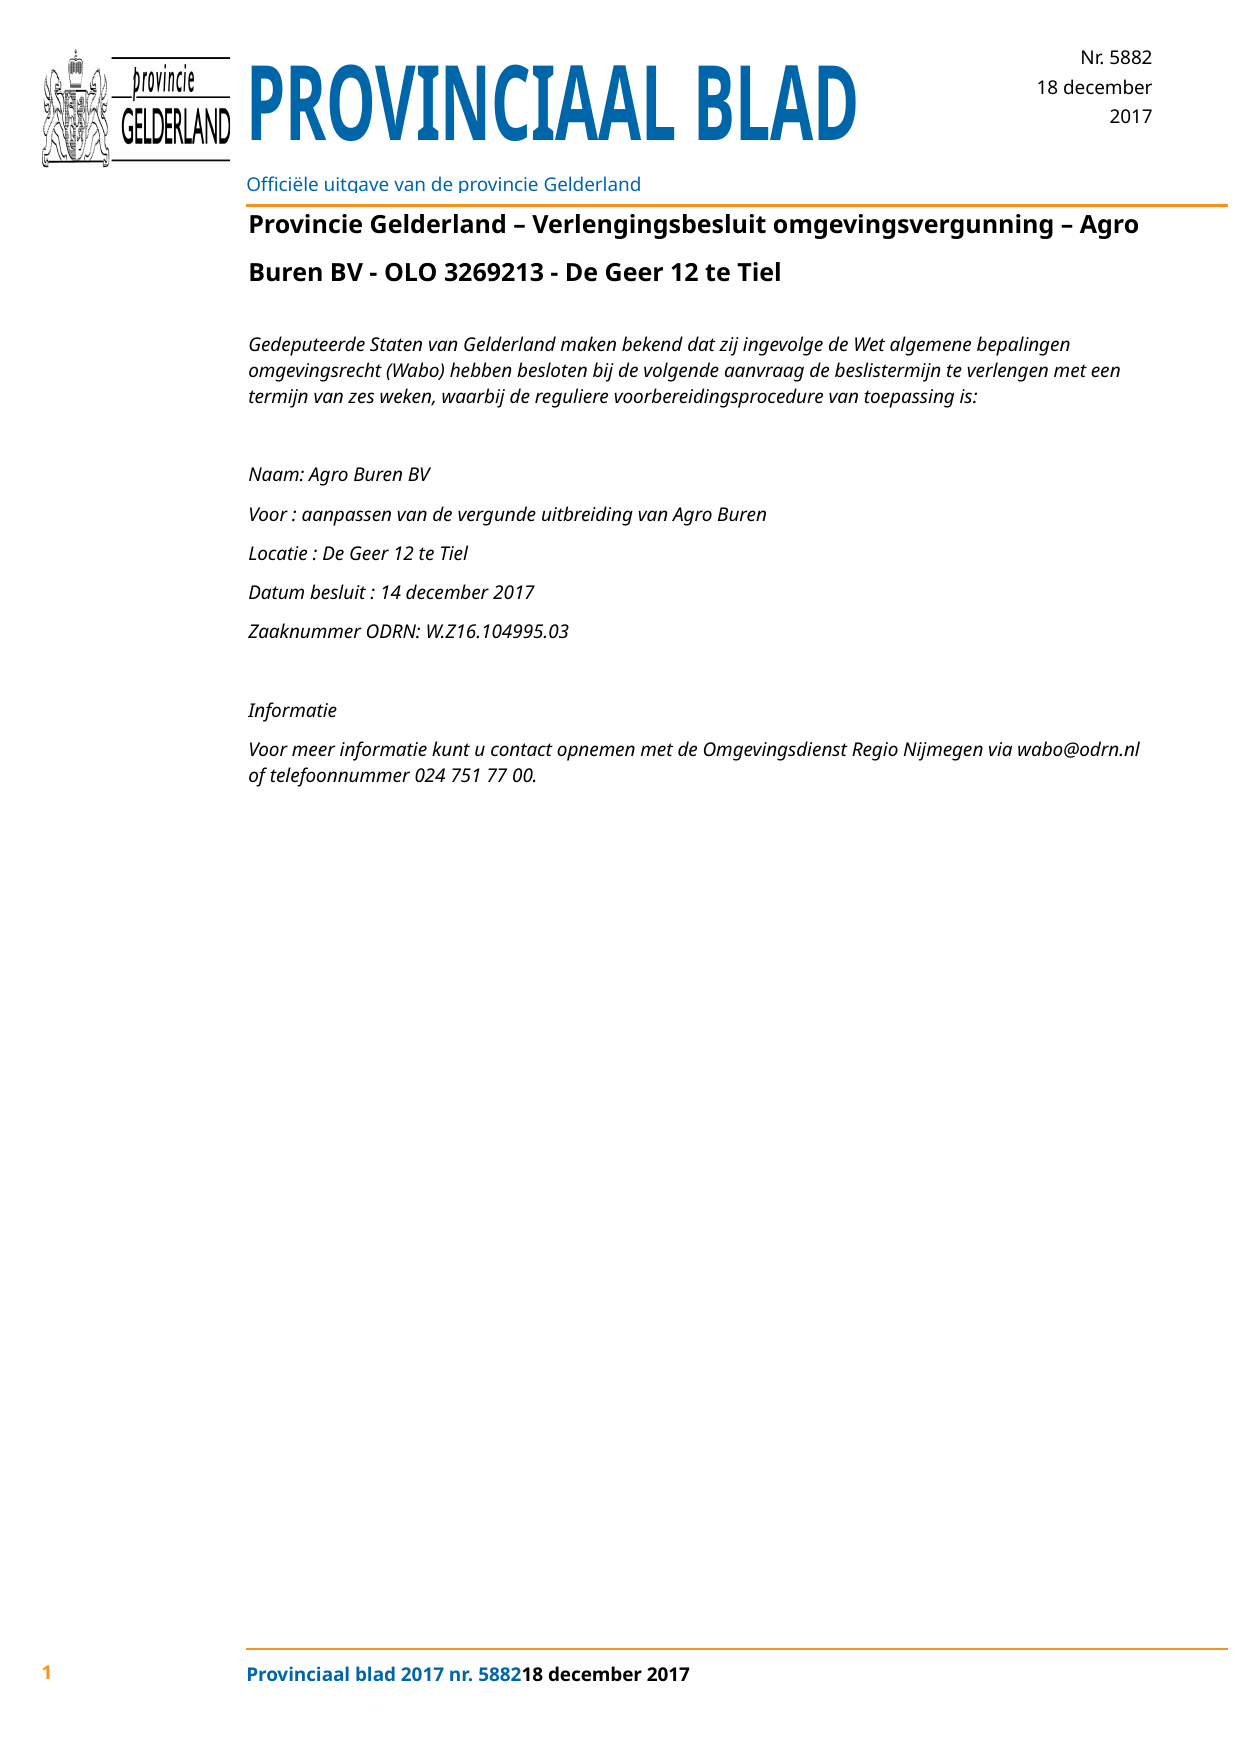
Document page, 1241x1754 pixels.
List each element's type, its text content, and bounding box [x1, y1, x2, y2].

text Voor meer informatie kunt u contact opnemen met de Omgevingsdienst Regio Nijmegen via wabo@odrn.nl of telefoonnummer 024 751 77 00. [248, 736, 1152, 788]
text Datum besluit : 14 december 2017 [248, 579, 1152, 605]
text Voor : aanpassen van de vergunde uitbreiding van Agro Buren [248, 501, 1152, 526]
text Gedeputeerde Staten van Gelderland maken bekend dat zij ingevolge de Wet algemene bepalingen omgevingsrecht (Wabo) hebben besloten bij de volgende aanvraag de beslistermijn te verlengen met een termijn van zes weken, waarbij de reguliere voorbereidingsprocedure van toepassing is: [248, 331, 1152, 409]
text Informatie [248, 697, 1152, 723]
text Provincie Gelderland – Verlengingsbesluit omgevingsvergunning – Agro Buren BV - OLO 3269213 - De Geer 12 te Tiel [248, 207, 1152, 288]
text Locatie : De Geer 12 te Tiel [248, 540, 1152, 566]
text Naam: Agro Buren BV [248, 461, 1152, 487]
text Zaaknummer ODRN: W.Z16.104995.03 [248, 618, 1152, 644]
picture [41, 47, 231, 172]
